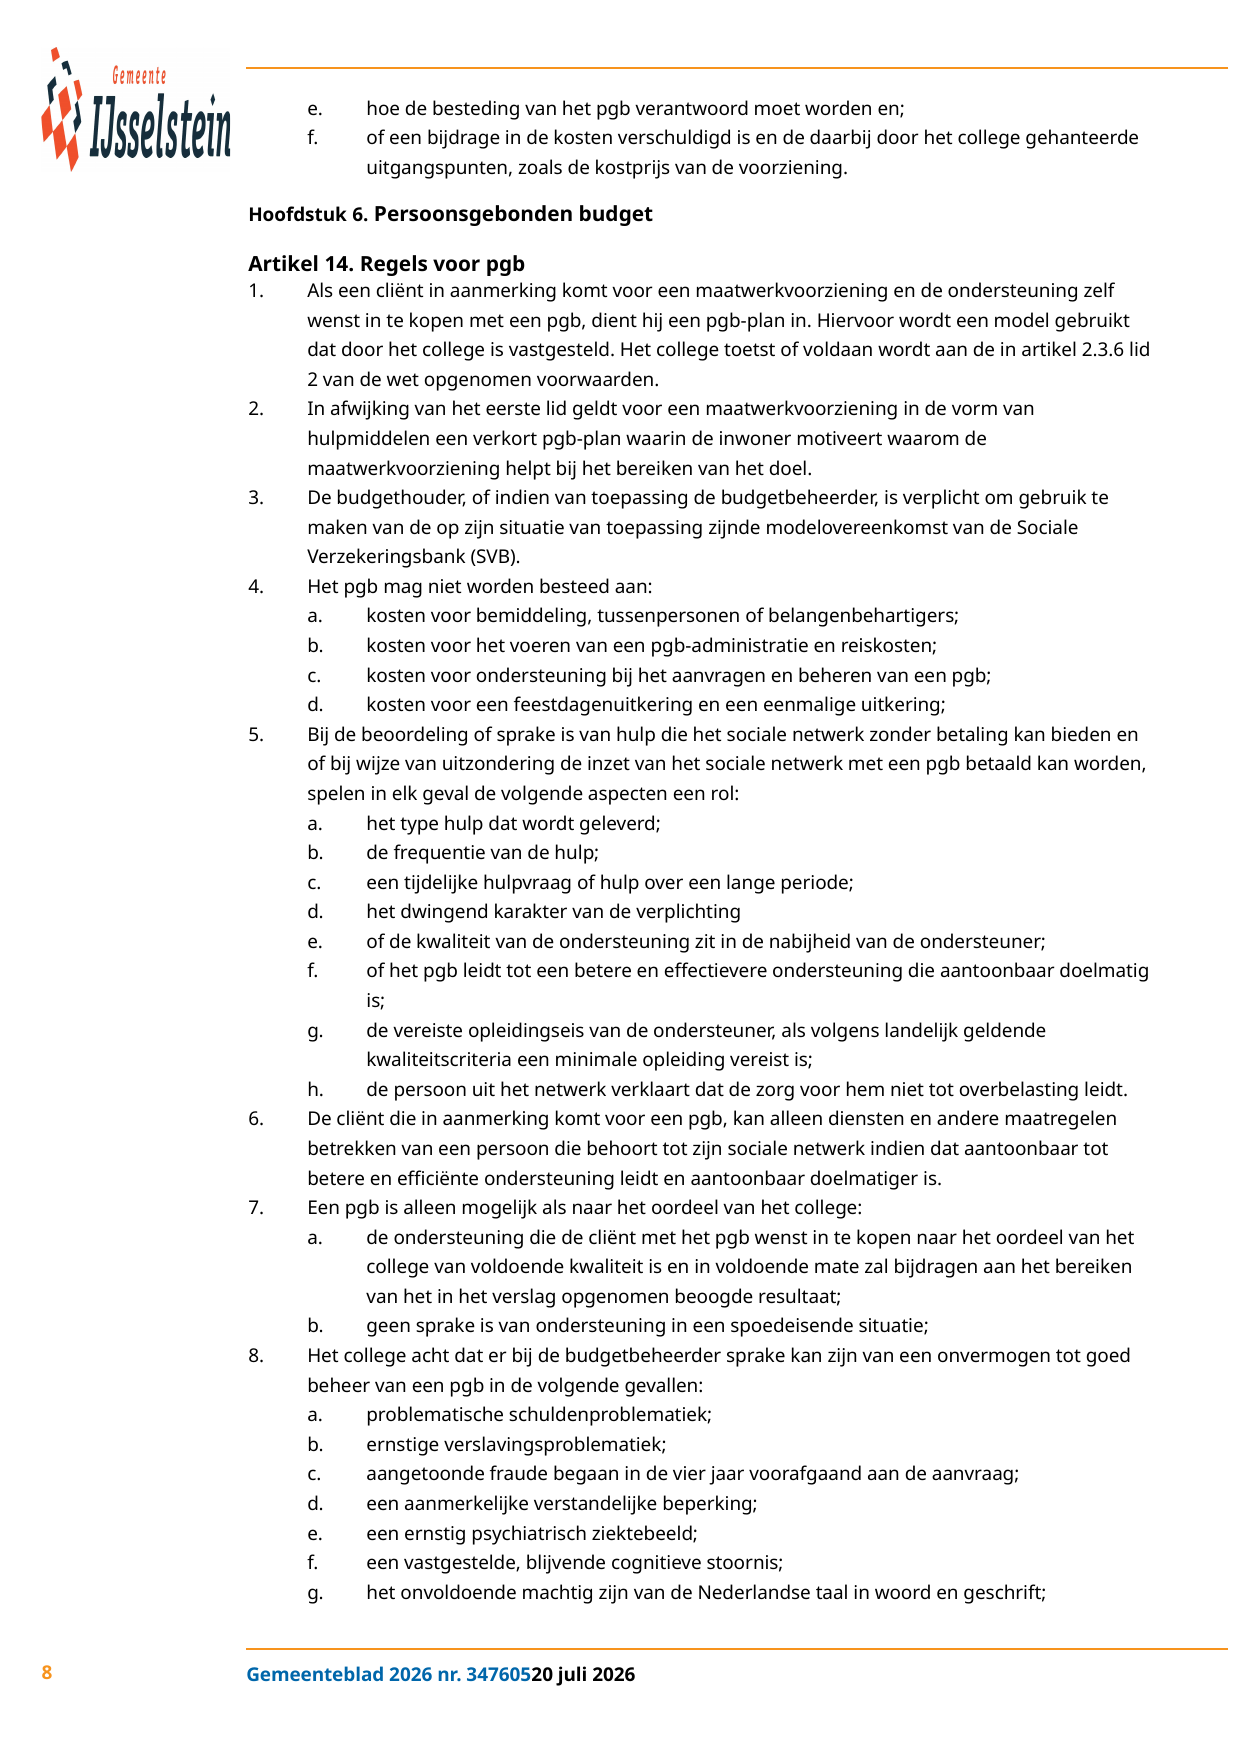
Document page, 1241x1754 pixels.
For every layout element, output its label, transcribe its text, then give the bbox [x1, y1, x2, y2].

list of een bijdrage in de kosten verschuldigd is en de daarbij door het college gehanteerde uitgangspunten, zoals de kostprijs van de voorziening. [307, 124, 1152, 180]
list een tijdelijke hulpvraag of hulp over een lange periode; [307, 869, 1152, 895]
picture [41, 47, 231, 172]
list kosten voor ondersteuning bij het aanvragen en beheren van een pgb; [307, 662, 1152, 688]
list Het pgb mag niet worden besteed aan: [248, 573, 1152, 599]
list aangetoonde fraude begaan in de vier jaar voorafgaand aan de aanvraag; [307, 1461, 1152, 1486]
list De budgethouder, of indien van toepassing de budgetbeheerder, is verplicht om gebruik te maken van de op zijn situatie van toepassing zijnde modelovereenkomst van de Sociale Verzekeringsbank (SVB). [248, 484, 1152, 569]
list Een pgb is alleen mogelijk als naar het oordeel van het college: [248, 1194, 1152, 1220]
list een aanmerkelijke verstandelijke beperking; [307, 1490, 1152, 1516]
list de frequentie van de hulp; [307, 839, 1152, 865]
list hoe de besteding van het pgb verantwoord moet worden en; [307, 95, 1152, 121]
list ernstige verslavingsproblematiek; [307, 1431, 1152, 1457]
list Bij de beoordeling of sprake is van hulp die het sociale netwerk zonder betaling kan bieden en of bij wijze van uitzondering de inzet van het sociale netwerk met een pgb betaald kan worden, spelen in elk geval de volgende aspecten een rol: [248, 721, 1152, 806]
list of het pgb leidt tot een betere en effectievere ondersteuning die aantoonbaar doelmatig is; [307, 958, 1152, 1013]
text Hoofdstuk 6. Persoonsgebonden budget [248, 199, 1152, 228]
text Artikel 14. Regels voor pgb [248, 249, 1152, 277]
list de vereiste opleidingseis van de ondersteuner, als volgens landelijk geldende kwaliteitscriteria een minimale opleiding vereist is; [307, 1017, 1152, 1072]
list Het college acht dat er bij de budgetbeheerder sprake kan zijn van een onvermogen tot goed beheer van een pgb in de volgende gevallen: [248, 1342, 1152, 1398]
list de persoon uit het netwerk verklaart dat de zorg voor hem niet tot overbelasting leidt. [307, 1076, 1152, 1102]
list problematische schuldenproblematiek; [307, 1401, 1152, 1427]
list kosten voor het voeren van een pgb-administratie en reiskosten; [307, 632, 1152, 658]
list de ondersteuning die de cliënt met het pgb wenst in te kopen naar het oordeel van het college van voldoende kwaliteit is en in voldoende mate zal bijdragen aan het bereiken van het in het verslag opgenomen beoogde resultaat; [307, 1224, 1152, 1309]
list geen sprake is van ondersteuning in een spoedeisende situatie; [307, 1313, 1152, 1338]
list een ernstig psychiatrisch ziektebeeld; [307, 1520, 1152, 1546]
list kosten voor een feestdagenuitkering en een eenmalige uitkering; [307, 691, 1152, 717]
list De cliënt die in aanmerking komt voor een pgb, kan alleen diensten en andere maatregelen betrekken van een persoon die behoort tot zijn sociale netwerk indien dat aantoonbaar tot betere en efficiënte ondersteuning leidt en aantoonbaar doelmatiger is. [248, 1106, 1152, 1191]
list of de kwaliteit van de ondersteuning zit in de nabijheid van de ondersteuner; [307, 928, 1152, 954]
list een vastgestelde, blijvende cognitieve stoornis; [307, 1549, 1152, 1575]
list kosten voor bemiddeling, tussenpersonen of belangenbehartigers; [307, 603, 1152, 628]
list Als een cliënt in aanmerking komt voor een maatwerkvoorziening en de ondersteuning zelf wenst in te kopen met een pgb, dient hij een pgb-plan in. Hiervoor wordt een model gebruikt dat door het college is vastgesteld. Het college toetst of voldaan wordt aan de in artikel 2.3.6 lid 2 van de wet opgenomen voorwaarden. [248, 277, 1152, 392]
list het onvoldoende machtig zijn van de Nederlandse taal in woord en geschrift; [307, 1579, 1152, 1605]
list het type hulp dat wordt geleverd; [307, 810, 1152, 836]
list In afwijking van het eerste lid geldt voor een maatwerkvoorziening in de vorm van hulpmiddelen een verkort pgb-plan waarin de inwoner motiveert waarom de maatwerkvoorziening helpt bij het bereiken van het doel. [248, 396, 1152, 481]
list het dwingend karakter van de verplichting [307, 898, 1152, 924]
